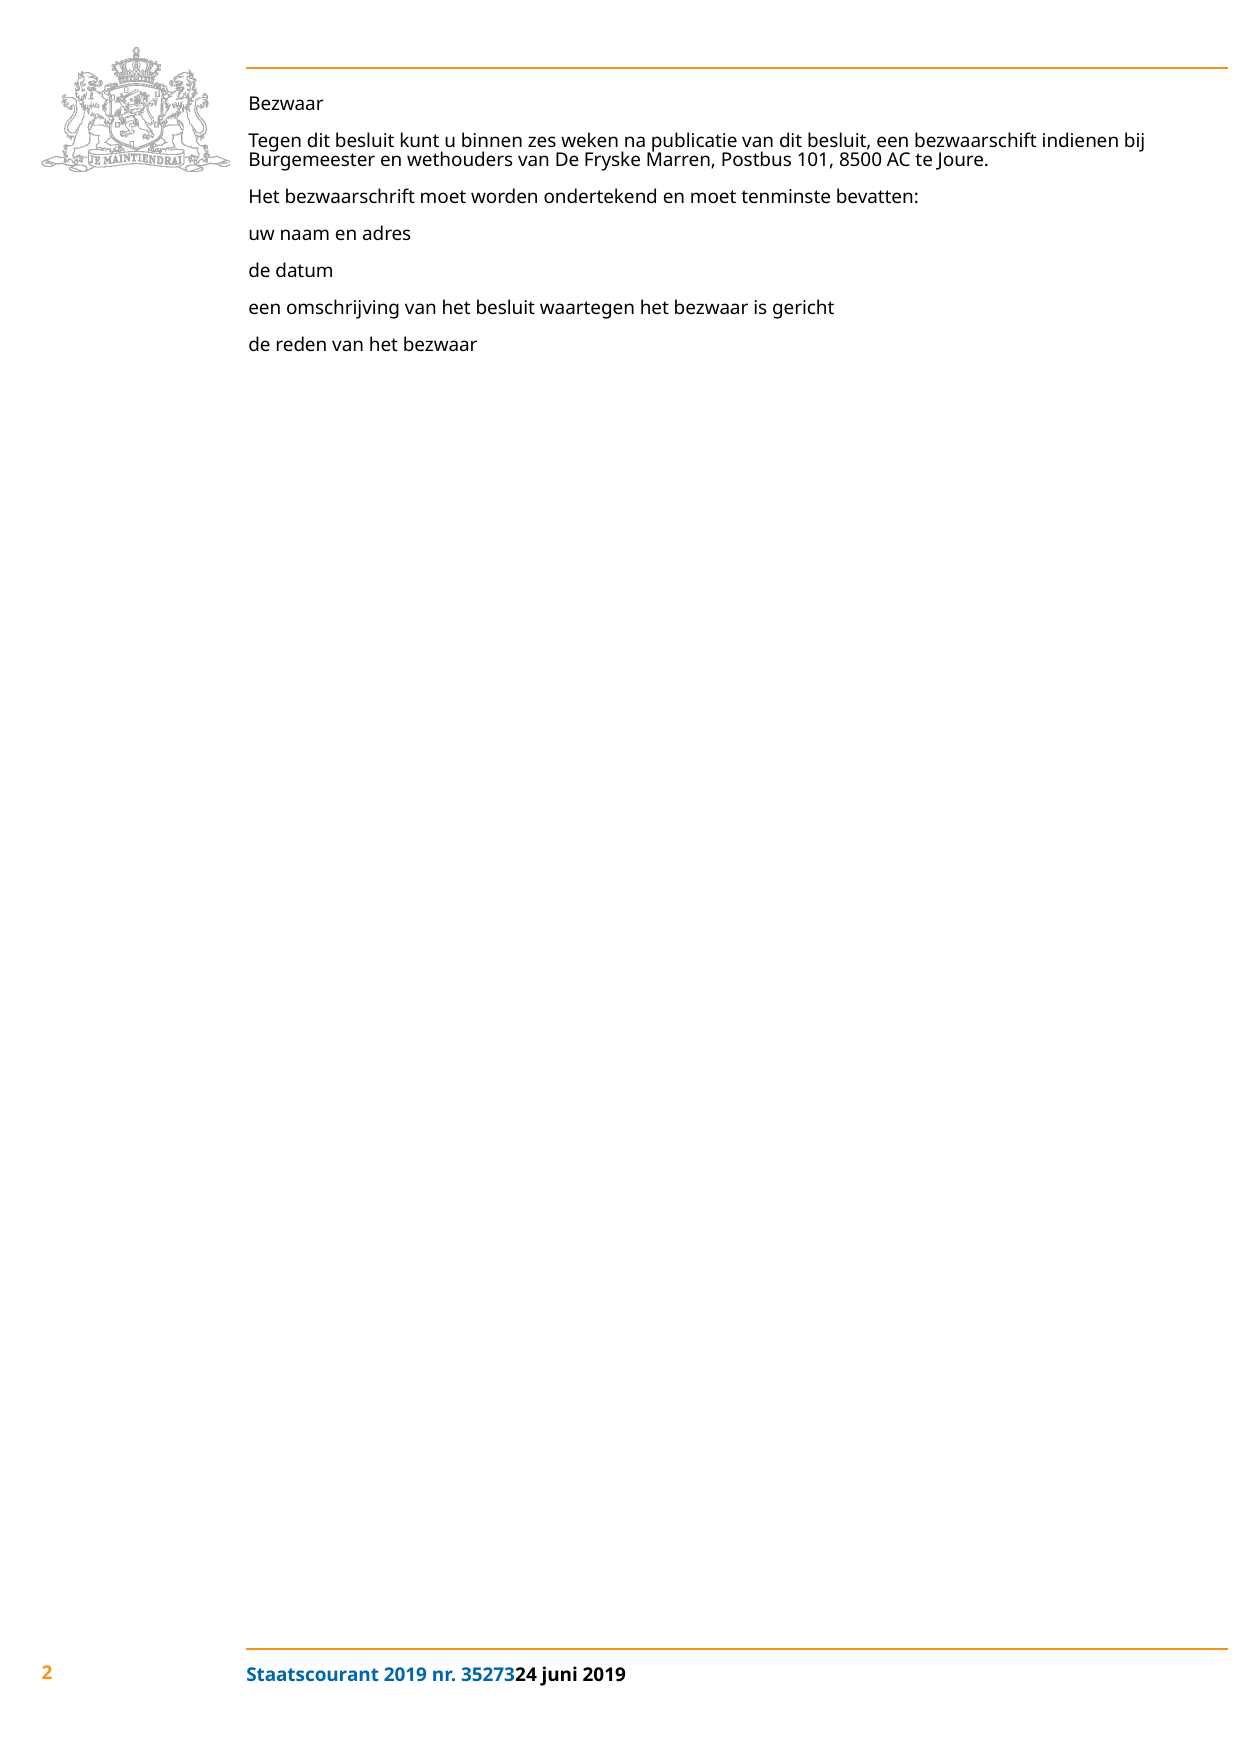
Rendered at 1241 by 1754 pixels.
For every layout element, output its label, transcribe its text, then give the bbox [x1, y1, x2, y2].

text uw naam en adres [248, 225, 1152, 244]
text de reden van het bezwaar [248, 336, 1152, 355]
text een omschrijving van het besluit waartegen het bezwaar is gericht [248, 299, 1152, 318]
text Het bezwaarschrift moet worden ondertekend en moet tenminste bevatten: [248, 188, 1152, 207]
text Bezwaar [248, 95, 1152, 114]
text de datum [248, 262, 1152, 281]
picture [41, 47, 231, 172]
text Tegen dit besluit kunt u binnen zes weken na publicatie van dit besluit, een bezwaarschift indienen bij Burgemeester en wethouders van De Fryske Marren, Postbus 101, 8500 AC te Joure. [248, 132, 1152, 170]
